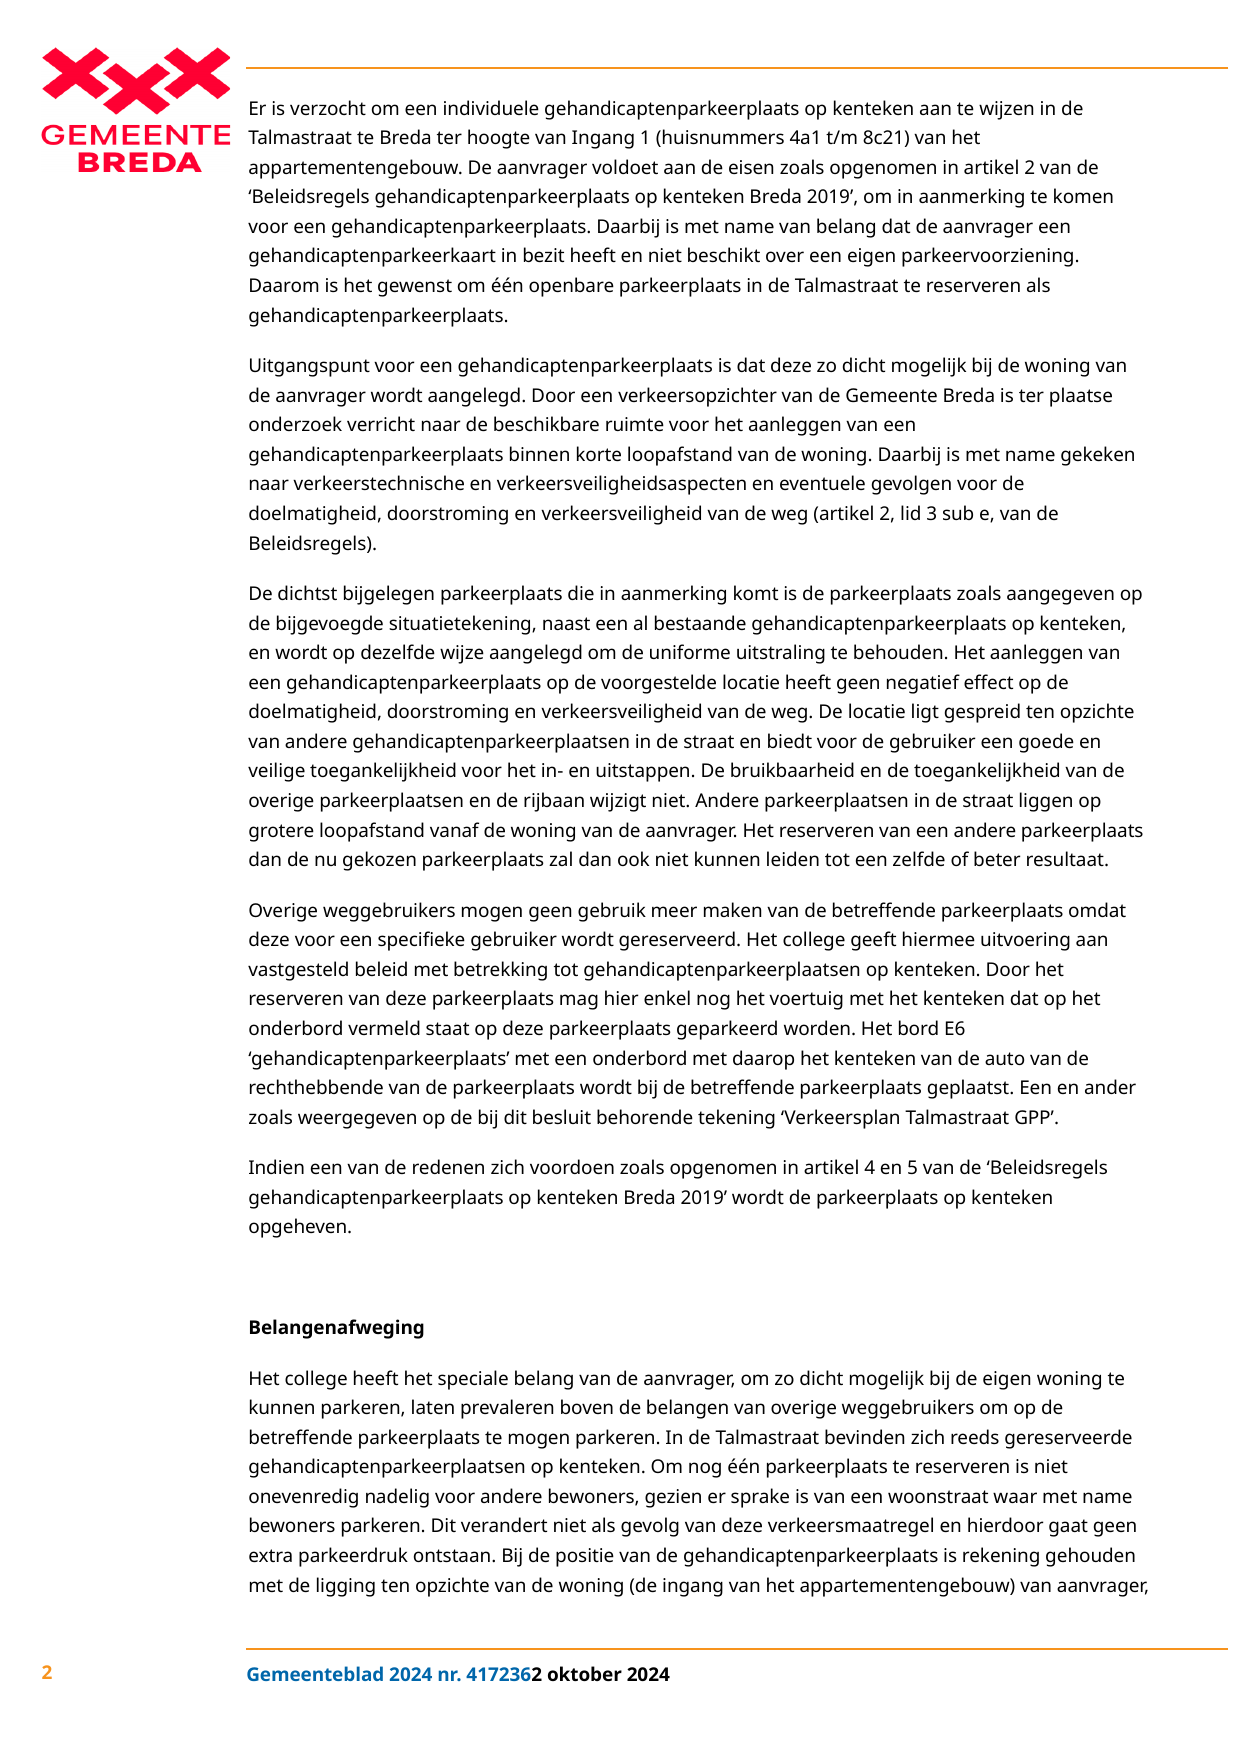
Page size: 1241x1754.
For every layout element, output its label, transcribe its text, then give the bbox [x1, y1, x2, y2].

text Het college heeft het speciale belang van de aanvrager, om zo dicht mogelijk bij de eigen woning te kunnen parkeren, laten prevaleren boven de belangen van overige weggebruikers om op de betreffende parkeerplaats te mogen parkeren. In de Talmastraat bevinden zich reeds gereserveerde gehandicaptenparkeerplaatsen op kenteken. Om nog één parkeerplaats te reserveren is niet onevenredig nadelig voor andere bewoners, gezien er sprake is van een woonstraat waar met name bewoners parkeren. Dit verandert niet als gevolg van deze verkeersmaatregel en hierdoor gaat geen extra parkeerdruk ontstaan. Bij de positie van de gehandicaptenparkeerplaats is rekening gehouden met de ligging ten opzichte van de woning (de ingang van het appartementengebouw) van aanvrager, [248, 1365, 1152, 1598]
text De dichtst bijgelegen parkeerplaats die in aanmerking komt is de parkeerplaats zoals aangegeven op de bijgevoegde situatietekening, naast een al bestaande gehandicaptenparkeerplaats op kenteken, en wordt op dezelfde wijze aangelegd om de uniforme uitstraling te behouden. Het aanleggen van een gehandicaptenparkeerplaats op de voorgestelde locatie heeft geen negatief effect op de doelmatigheid, doorstroming en verkeersveiligheid van de weg. De locatie ligt gespreid ten opzichte van andere gehandicaptenparkeerplaatsen in de straat en biedt voor de gebruiker een goede en veilige toegankelijkheid voor het in- en uitstappen. De bruikbaarheid en de toegankelijkheid van de overige parkeerplaatsen en de rijbaan wijzigt niet. Andere parkeerplaatsen in de straat liggen op grotere loopafstand vanaf de woning van de aanvrager. Het reserveren van een andere parkeerplaats dan de nu gekozen parkeerplaats zal dan ook niet kunnen leiden tot een zelfde of beter resultaat. [248, 580, 1152, 872]
text Uitgangspunt voor een gehandicaptenparkeerplaats is dat deze zo dicht mogelijk bij de woning van de aanvrager wordt aangelegd. Door een verkeersopzichter van de Gemeente Breda is ter plaatse onderzoek verricht naar de beschikbare ruimte voor het aanleggen van een gehandicaptenparkeerplaats binnen korte loopafstand van de woning. Daarbij is met name gekeken naar verkeerstechnische en verkeersveiligheidsaspecten en eventuele gevolgen voor de doelmatigheid, doorstroming en verkeersveiligheid van de weg (artikel 2, lid 3 sub e, van de Beleidsregels). [248, 352, 1152, 556]
text Er is verzocht om een individuele gehandicaptenparkeerplaats op kenteken aan te wijzen in de Talmastraat te Breda ter hoogte van Ingang 1 (huisnummers 4a1 t/m 8c21) van het appartementengebouw. De aanvrager voldoet aan de eisen zoals opgenomen in artikel 2 van de ‘Beleidsregels gehandicaptenparkeerplaats op kenteken Breda 2019’, om in aanmerking te komen voor een gehandicaptenparkeerplaats. Daarbij is met name van belang dat de aanvrager een gehandicaptenparkeerkaart in bezit heeft en niet beschikt over een eigen parkeervoorziening. Daarom is het gewenst om één openbare parkeerplaats in de Talmastraat te reserveren als gehandicaptenparkeerplaats. [248, 95, 1152, 328]
picture [41, 47, 231, 172]
text Indien een van de redenen zich voordoen zoals opgenomen in artikel 4 en 5 van de ‘Beleidsregels gehandicaptenparkeerplaats op kenteken Breda 2019’ wordt de parkeerplaats op kenteken opgeheven. [248, 1154, 1152, 1239]
text Belangenafweging [248, 1314, 1152, 1340]
text Overige weggebruikers mogen geen gebruik meer maken van de betreffende parkeerplaats omdat deze voor een specifieke gebruiker wordt gereserveerd. Het college geeft hiermee uitvoering aan vastgesteld beleid met betrekking tot gehandicaptenparkeerplaatsen op kenteken. Door het reserveren van deze parkeerplaats mag hier enkel nog het voertuig met het kenteken dat op het onderbord vermeld staat op deze parkeerplaats geparkeerd worden. Het bord E6 ‘gehandicaptenparkeerplaats’ met een onderbord met daarop het kenteken van de auto van de rechthebbende van de parkeerplaats wordt bij de betreffende parkeerplaats geplaatst. Een en ander zoals weergegeven op de bij dit besluit behorende tekening ‘Verkeersplan Talmastraat GPP’. [248, 897, 1152, 1130]
